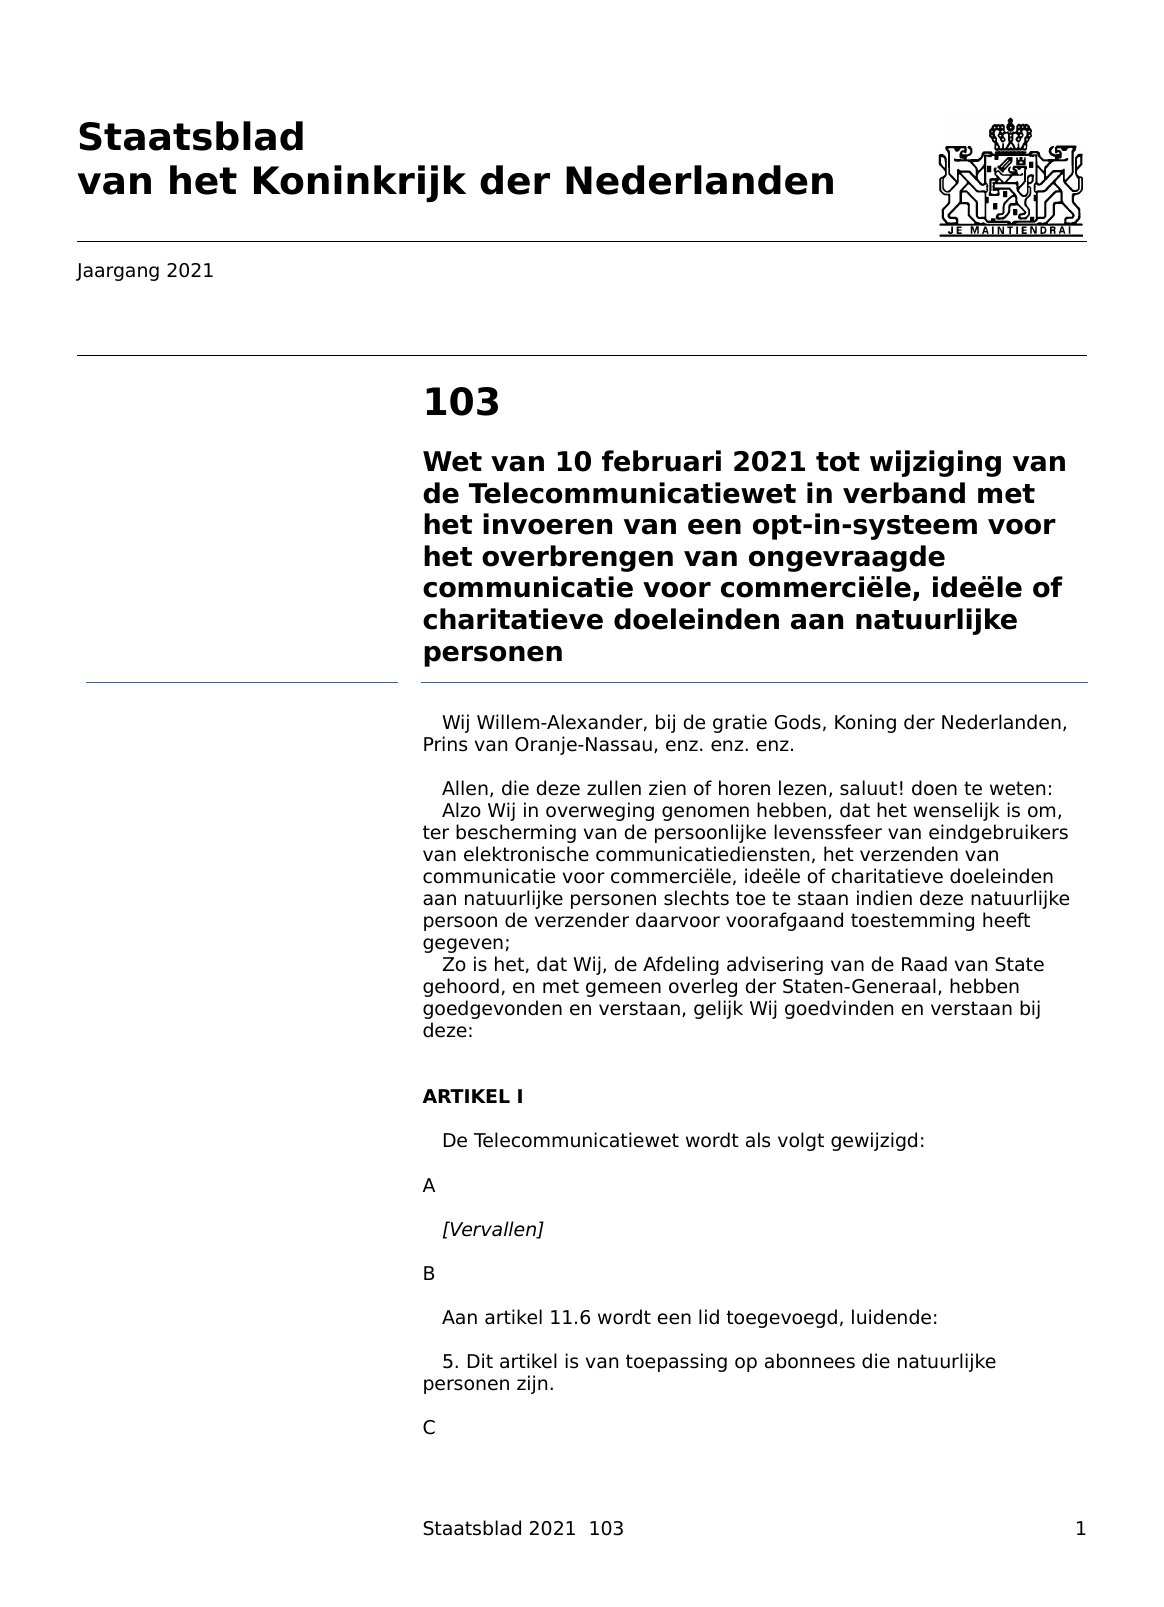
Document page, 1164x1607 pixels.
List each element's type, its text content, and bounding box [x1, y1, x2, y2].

text A [422, 1174, 1087, 1196]
table_header Staatsblad van het Koninkrijk der Nederlanden [77, 100, 886, 241]
subtitle ARTIKEL I [422, 1086, 1087, 1108]
text B [422, 1263, 1087, 1285]
picture [936, 115, 1087, 240]
table_header [886, 100, 1087, 241]
text Wet van 10 februari 2021 tot wijziging van de Telecommunicatiewet in verband met het invoeren van een opt-in-systeem voor het overbrengen van ongevraagde communicatie voor commerciële, ideële of charitatieve doeleinden aan natuurlijke personen [422, 447, 1087, 667]
table_cell Jaargang 2021 [77, 242, 1087, 355]
text Zo is het, dat Wij, de Afdeling advisering van de Raad van State gehoord, en met gemeen overleg der Staten-Generaal, hebben goedgevonden en verstaan, gelijk Wij goedvinden en verstaan bij deze: [422, 954, 1087, 1042]
text Alzo Wij in overweging genomen hebben, dat het wenselijk is om, ter bescherming van de persoonlijke levenssfeer van eindgebruikers van elektronische communicatiediensten, het verzenden van communicatie voor commerciële, ideële of charitatieve doeleinden aan natuurlijke personen slechts toe te staan indien deze natuurlijke persoon de verzender daarvoor voorafgaand toestemming heeft gegeven; [422, 800, 1087, 954]
text Wij Willem-Alexander, bij de gratie Gods, Koning der Nederlanden, Prins van Oranje-Nassau, enz. enz. enz. [422, 712, 1087, 756]
text C [422, 1417, 1087, 1439]
text [Vervallen] [422, 1219, 1087, 1241]
text 5. Dit artikel is van toepassing op abonnees die natuurlijke personen zijn. [422, 1351, 1087, 1395]
text Allen, die deze zullen zien of horen lezen, saluut! doen te weten: [422, 778, 1087, 800]
text Aan artikel 11.6 wordt een lid toegevoegd, luidende: [422, 1307, 1087, 1329]
text De Telecommunicatiewet wordt als volgt gewijzigd: [422, 1130, 1087, 1152]
subtitle 103 [422, 381, 1087, 424]
